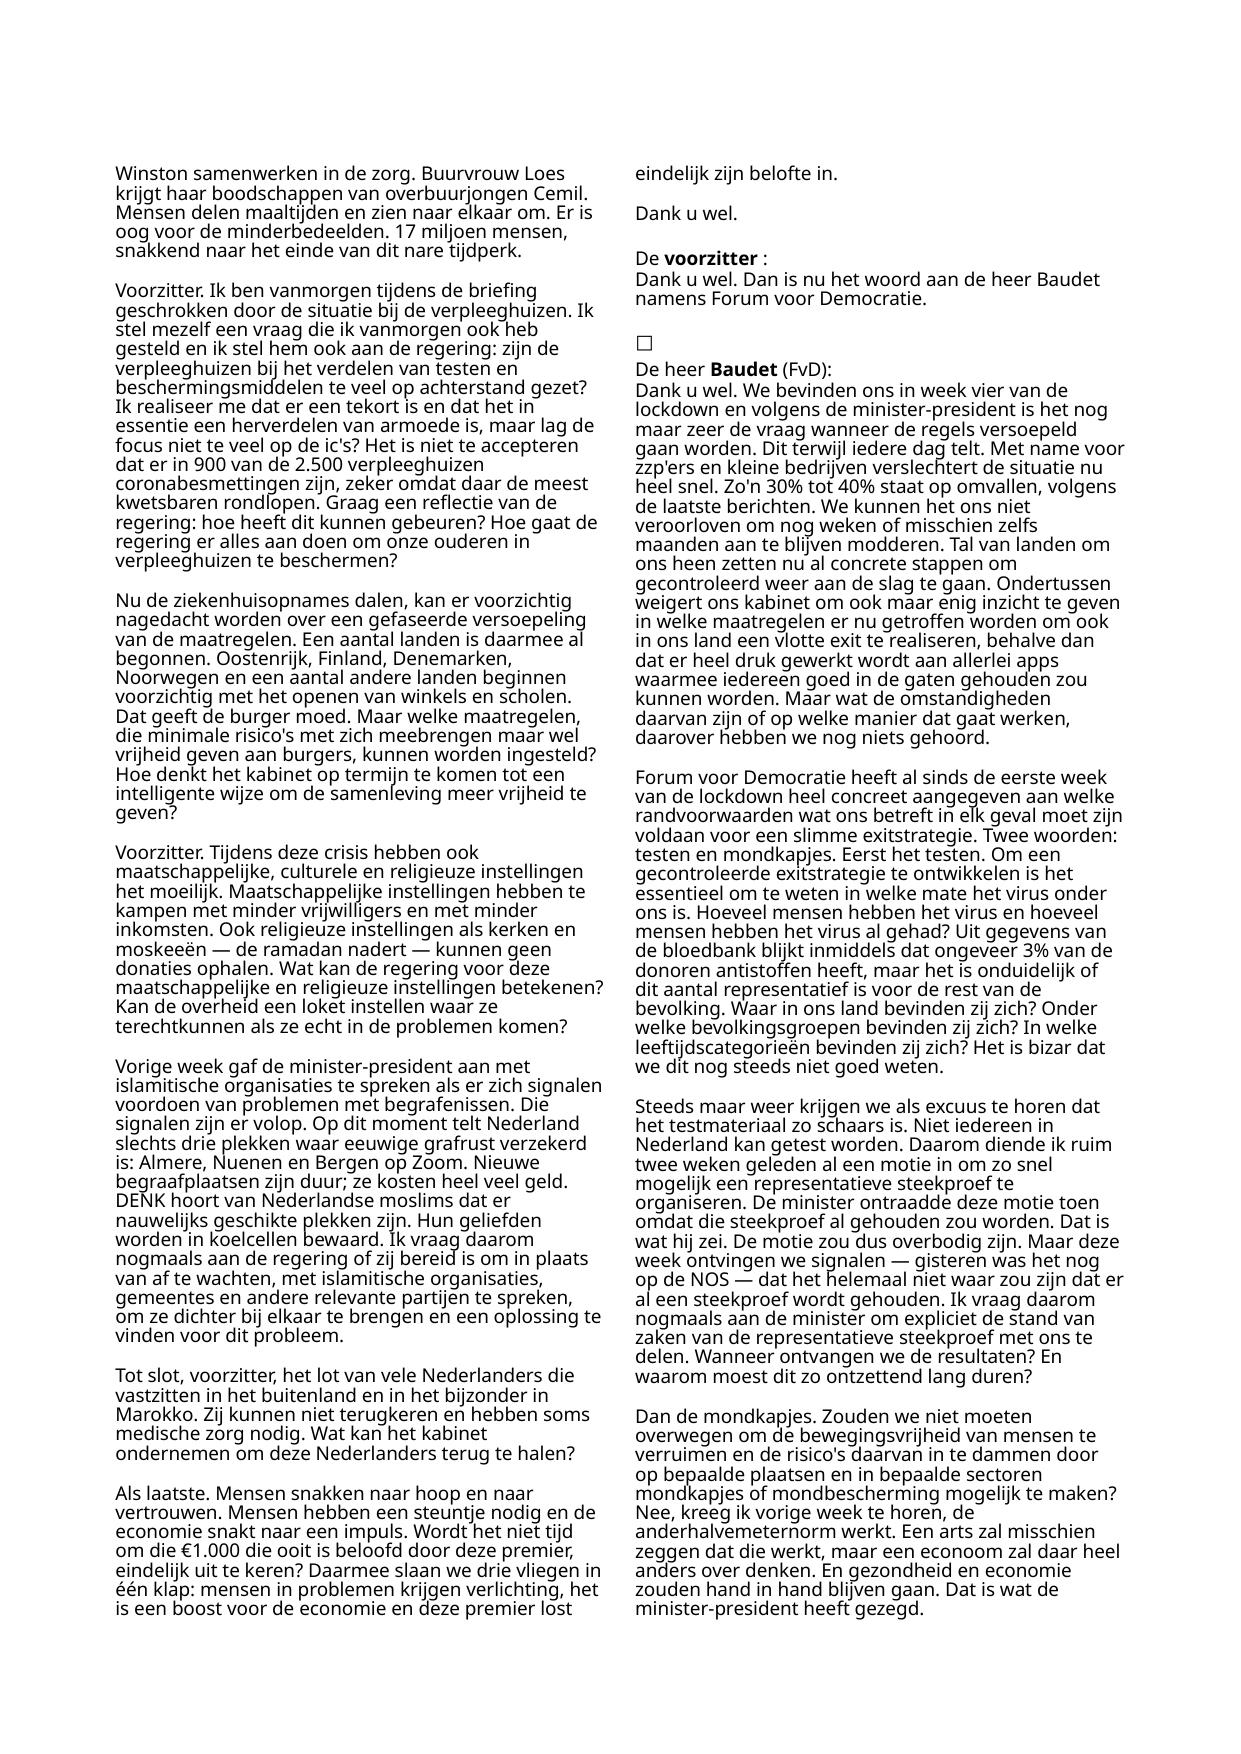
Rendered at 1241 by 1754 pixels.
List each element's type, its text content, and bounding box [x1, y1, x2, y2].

text Steeds maar weer krijgen we als excuus te horen dat het testmateriaal zo schaars is. Niet iedereen in Nederland kan getest worden. Daarom diende ik ruim twee weken geleden al een motie in om zo snel mogelijk een representatieve steekproef te organiseren. De minister ontraadde deze motie toen omdat die steekproef al gehouden zou worden. Dat is wat hij zei. De motie zou dus overbodig zijn. Maar deze week ontvingen we signalen — gisteren was het nog op de NOS — dat het helemaal niet waar zou zijn dat er al een steekproef wordt gehouden. Ik vraag daarom nogmaals aan de minister om expliciet de stand van zaken van de representatieve steekproef met ons te delen. Wanneer ontvangen we de resultaten? En waarom moest dit zo ontzettend lang duren? [635, 1098, 1125, 1387]
text Winston samenwerken in de zorg. Buurvrouw Loes krijgt haar boodschappen van overbuurjongen Cemil. Mensen delen maaltijden en zien naar elkaar om. Er is oog voor de minderbedeelden. 17 miljoen mensen, snakkend naar het einde van dit nare tijdperk. [115, 165, 605, 262]
text De voorzitter : [635, 245, 1125, 271]
text Nu de ziekenhuisopnames dalen, kan er voorzichtig nagedacht worden over een gefaseerde versoepeling van de maatregelen. Een aantal landen is daarmee al begonnen. Oostenrijk, Finland, Denemarken, Noorwegen en een aantal andere landen beginnen voorzichtig met het openen van winkels en scholen. Dat geeft de burger moed. Maar welke maatregelen, die minimale risico's met zich meebrengen maar wel vrijheid geven aan burgers, kunnen worden ingesteld? Hoe denkt het kabinet op termijn te komen tot een intelligente wijze om de samenleving meer vrijheid te geven? [115, 592, 605, 823]
text Dan de mondkapjes. Zouden we niet moeten overwegen om de bewegingsvrijheid van mensen te verruimen en de risico's daarvan in te dammen door op bepaalde plaatsen en in bepaalde sectoren mondkapjes of mondbescherming mogelijk te maken? Nee, kreeg ik vorige week te horen, de anderhalvemeternorm werkt. Een arts zal misschien zeggen dat die werkt, maar een econoom zal daar heel anders over denken. En gezondheid en economie zouden hand in hand blijven gaan. Dat is wat de minister-president heeft gezegd. [635, 1408, 1125, 1620]
text Dank u wel. We bevinden ons in week vier van de lockdown en volgens de minister-president is het nog maar zeer de vraag wanneer de regels versoepeld gaan worden. Dit terwijl iedere dag telt. Met name voor zzp'ers en kleine bedrijven verslechtert de situatie nu heel snel. Zo'n 30% tot 40% staat op omvallen, volgens de laatste berichten. We kunnen het ons niet veroorloven om nog weken of misschien zelfs maanden aan te blijven modderen. Tal van landen om ons heen zetten nu al concrete stappen om gecontroleerd weer aan de slag te gaan. Ondertussen weigert ons kabinet om ook maar enig inzicht te geven in welke maatregelen er nu getroffen worden om ook in ons land een vlotte exit te realiseren, behalve dan dat er heel druk gewerkt wordt aan allerlei apps waarmee iedereen goed in de gaten gehouden zou kunnen worden. Maar wat de omstandigheden daarvan zijn of op welke manier dat gaat werken, daarover hebben we nog niets gehoord. [635, 382, 1125, 748]
text Dank u wel. Dan is nu het woord aan de heer Baudet namens Forum voor Democratie. [635, 271, 1125, 310]
text Als laatste. Mensen snakken naar hoop en naar vertrouwen. Mensen hebben een steuntje nodig en de economie snakt naar een impuls. Wordt het niet tijd om die €1.000 die ooit is beloofd door deze premier, eindelijk uit te keren? Daarmee slaan we drie vliegen in één klap: mensen in problemen krijgen verlichting, het is een boost voor de economie en deze premier lost [115, 1484, 605, 1619]
text ⬜ [635, 331, 1125, 356]
text eindelijk zijn belofte in. [635, 165, 1125, 184]
text Dank u wel. [635, 205, 1125, 224]
text Vorige week gaf de minister-president aan met islamitische organisaties te spreken als er zich signalen voordoen van problemen met begrafenissen. Die signalen zijn er volop. Op dit moment telt Nederland slechts drie plekken waar eeuwige grafrust verzekerd is: Almere, Nuenen en Bergen op Zoom. Nieuwe begraafplaatsen zijn duur; ze kosten heel veel geld. DENK hoort van Nederlandse moslims dat er nauwelijks geschikte plekken zijn. Hun geliefden worden in koelcellen bewaard. Ik vraag daarom nogmaals aan de regering of zij bereid is om in plaats van af te wachten, met islamitische organisaties, gemeentes en andere relevante partijen te spreken, om ze dichter bij elkaar te brengen en een oplossing te vinden voor dit probleem. [115, 1058, 605, 1347]
text Voorzitter. Ik ben vanmorgen tijdens de briefing geschrokken door de situatie bij de verpleeghuizen. Ik stel mezelf een vraag die ik vanmorgen ook heb gesteld en ik stel hem ook aan de regering: zijn de verpleeghuizen bij het verdelen van testen en beschermingsmiddelen te veel op achterstand gezet? Ik realiseer me dat er een tekort is en dat het in essentie een herverdelen van armoede is, maar lag de focus niet te veel op de ic's? Het is niet te accepteren dat er in 900 van de 2.500 verpleeghuizen coronabesmettingen zijn, zeker omdat daar de meest kwetsbaren rondlopen. Graag een reflectie van de regering: hoe heeft dit kunnen gebeuren? Hoe gaat de regering er alles aan doen om onze ouderen in verpleeghuizen te beschermen? [115, 282, 605, 571]
text Tot slot, voorzitter, het lot van vele Nederlanders die vastzitten in het buitenland en in het bijzonder in Marokko. Zij kunnen niet terugkeren en hebben soms medische zorg nodig. Wat kan het kabinet ondernemen om deze Nederlanders terug te halen? [115, 1367, 605, 1464]
text Voorzitter. Tijdens deze crisis hebben ook maatschappelijke, culturele en religieuze instellingen het moeilijk. Maatschappelijke instellingen hebben te kampen met minder vrijwilligers en met minder inkomsten. Ook religieuze instellingen als kerken en moskeeën — de ramadan nadert — kunnen geen donaties ophalen. Wat kan de regering voor deze maatschappelijke en religieuze instellingen betekenen? Kan de overheid een loket instellen waar ze terechtkunnen als ze echt in de problemen komen? [115, 844, 605, 1037]
text De heer Baudet (FvD): [635, 356, 1125, 382]
text Forum voor Democratie heeft al sinds de eerste week van de lockdown heel concreet aangegeven aan welke randvoorwaarden wat ons betreft in elk geval moet zijn voldaan voor een slimme exitstrategie. Twee woorden: testen en mondkapjes. Eerst het testen. Om een gecontroleerde exitstrategie te ontwikkelen is het essentieel om te weten in welke mate het virus onder ons is. Hoeveel mensen hebben het virus en hoeveel mensen hebben het virus al gehad? Uit gegevens van de bloedbank blijkt inmiddels dat ongeveer 3% van de donoren antistoffen heeft, maar het is onduidelijk of dit aantal representatief is voor de rest van de bevolking. Waar in ons land bevinden zij zich? Onder welke bevolkingsgroepen bevinden zij zich? In welke leeftijdscategorieën bevinden zij zich? Het is bizar dat we dit nog steeds niet goed weten. [635, 769, 1125, 1077]
